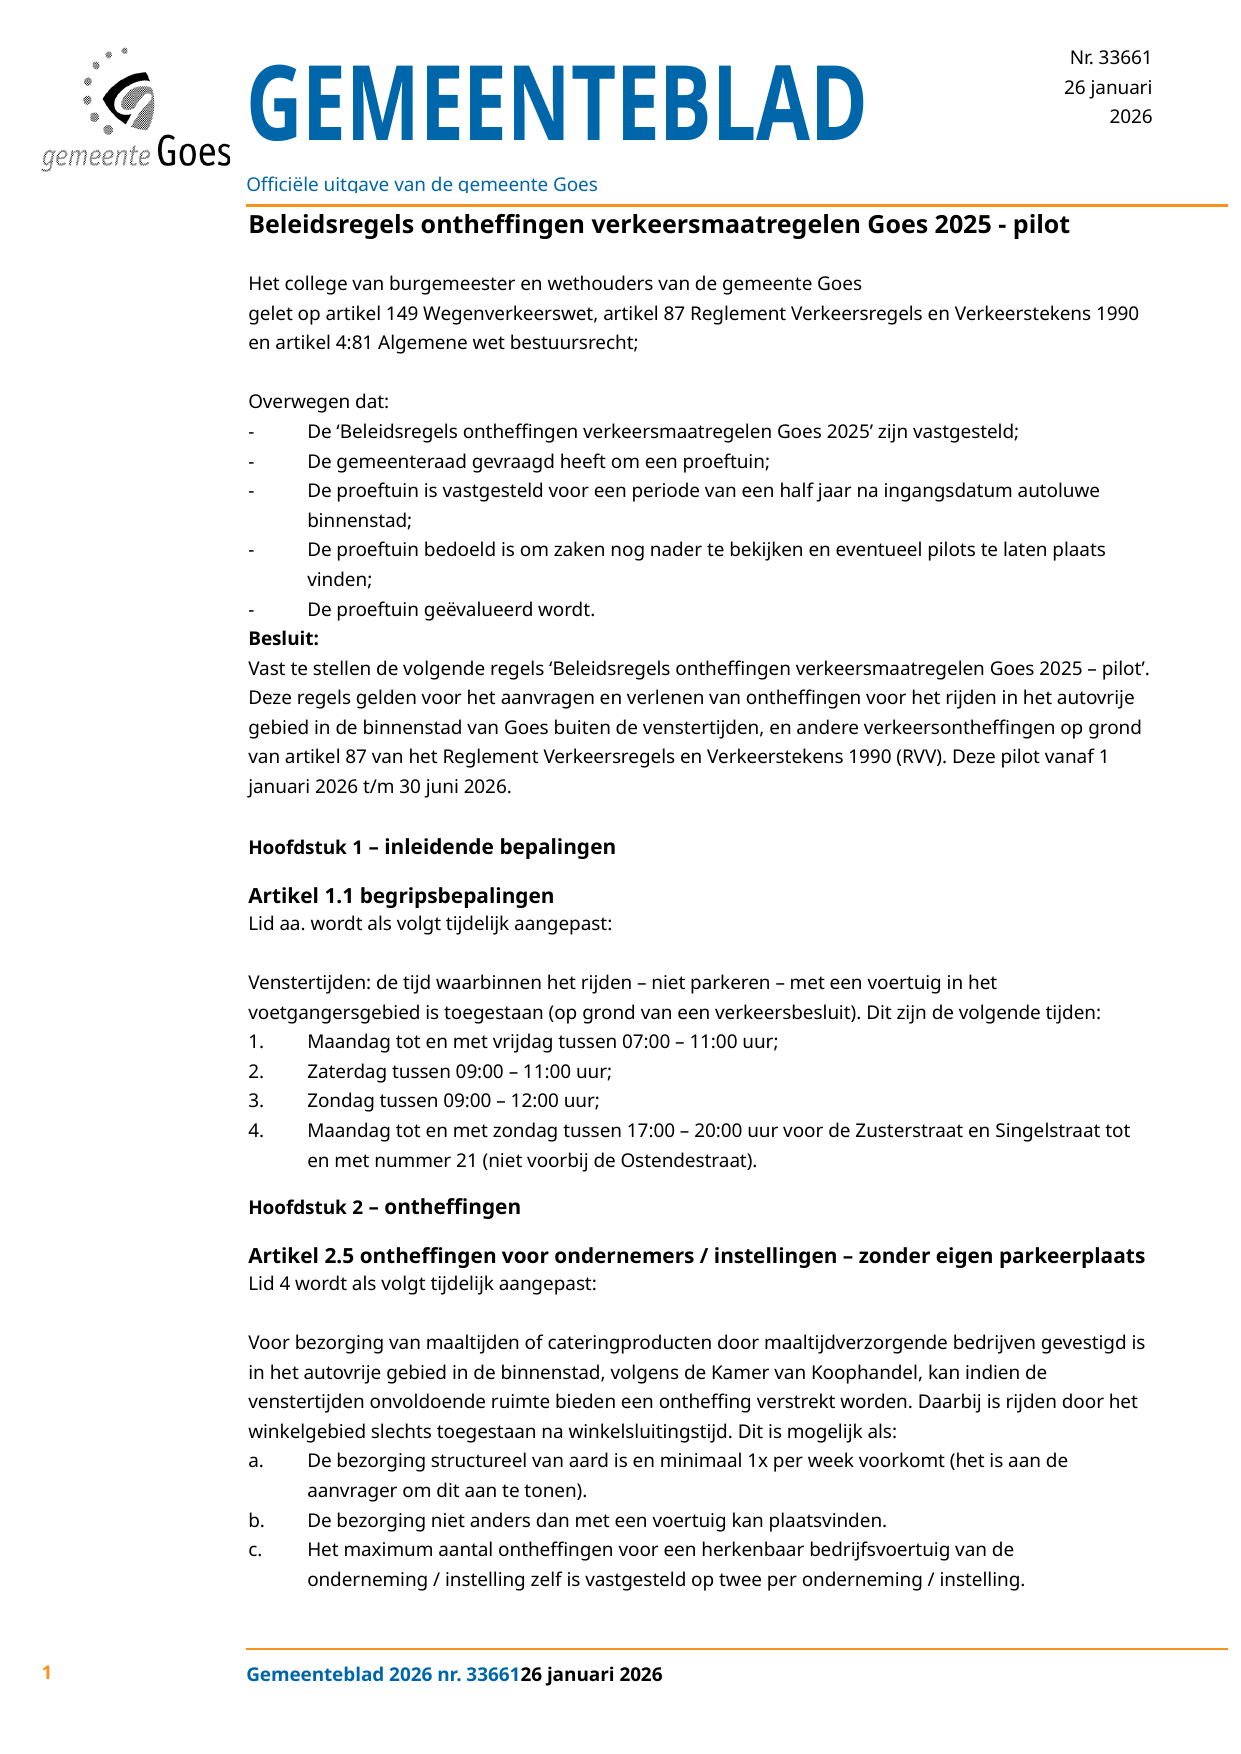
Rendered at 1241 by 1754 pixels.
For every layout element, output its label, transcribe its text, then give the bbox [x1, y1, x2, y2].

text Overwegen dat: [248, 389, 1152, 414]
list De proeftuin geëvalueerd wordt. [248, 596, 1152, 621]
list De bezorging niet anders dan met een voertuig kan plaatsvinden. [248, 1507, 1152, 1532]
list Zondag tussen 09:00 – 12:00 uur; [248, 1088, 1152, 1113]
text Het college van burgemeester en wethouders van de gemeente Goes [248, 270, 1152, 296]
picture [41, 47, 231, 172]
list De bezorging structureel van aard is en minimaal 1x per week voorkomt (het is aan de aanvrager om dit aan te tonen). [248, 1448, 1152, 1503]
text Besluit: [248, 625, 1152, 651]
list Maandag tot en met zondag tussen 17:00 – 20:00 uur voor de Zusterstraat en Singelstraat tot en met nummer 21 (niet voorbij de Ostendestraat). [248, 1117, 1152, 1172]
text Venstertijden: de tijd waarbinnen het rijden – niet parkeren – met een voertuig in het voetgangersgebied is toegestaan (op grond van een verkeersbesluit). Dit zijn de volgende tijden: [248, 969, 1152, 1024]
text Lid 4 wordt als volgt tijdelijk aangepast: [248, 1270, 1152, 1296]
list De gemeenteraad gevraagd heeft om een proeftuin; [248, 448, 1152, 473]
text gelet op artikel 149 Wegenverkeerswet, artikel 87 Reglement Verkeersregels en Verkeerstekens 1990 en artikel 4:81 Algemene wet bestuursrecht; [248, 300, 1152, 355]
list Maandag tot en met vrijdag tussen 07:00 – 11:00 uur; [248, 1028, 1152, 1054]
text Lid aa. wordt als volgt tijdelijk aangepast: [248, 910, 1152, 936]
text Hoofdstuk 1 – inleidende bepalingen [248, 832, 1152, 861]
list Zaterdag tussen 09:00 – 11:00 uur; [248, 1058, 1152, 1084]
text Artikel 1.1 begripsbepalingen [248, 882, 1152, 910]
text Vast te stellen de volgende regels ‘Beleidsregels ontheffingen verkeersmaatregelen Goes 2025 – pilot’. Deze regels gelden voor het aanvragen en verlenen van ontheffingen voor het rijden in het autovrije gebied in de binnenstad van Goes buiten de venstertijden, en andere verkeersontheffingen op grond van artikel 87 van het Reglement Verkeersregels en Verkeerstekens 1990 (RVV). Deze pilot vanaf 1 januari 2026 t/m 30 juni 2026. [248, 655, 1152, 799]
text Beleidsregels ontheffingen verkeersmaatregelen Goes 2025 - pilot [248, 207, 1152, 241]
list De proeftuin bedoeld is om zaken nog nader te bekijken en eventueel pilots te laten plaats vinden; [248, 537, 1152, 592]
list De ‘Beleidsregels ontheffingen verkeersmaatregelen Goes 2025’ zijn vastgesteld; [248, 418, 1152, 444]
text Voor bezorging van maaltijden of cateringproducten door maaltijdverzorgende bedrijven gevestigd is in het autovrije gebied in de binnenstad, volgens de Kamer van Koophandel, kan indien de venstertijden onvoldoende ruimte bieden een ontheffing verstrekt worden. Daarbij is rijden door het winkelgebied slechts toegestaan na winkelsluitingstijd. Dit is mogelijk als: [248, 1329, 1152, 1444]
list De proeftuin is vastgesteld voor een periode van een half jaar na ingangsdatum autoluwe binnenstad; [248, 477, 1152, 533]
text Artikel 2.5 ontheffingen voor ondernemers / instellingen – zonder eigen parkeerplaats [248, 1242, 1152, 1270]
list Het maximum aantal ontheffingen voor een herkenbaar bedrijfsvoertuig van de onderneming / instelling zelf is vastgesteld op twee per onderneming / instelling. [248, 1536, 1152, 1592]
text Hoofdstuk 2 – ontheffingen [248, 1192, 1152, 1221]
